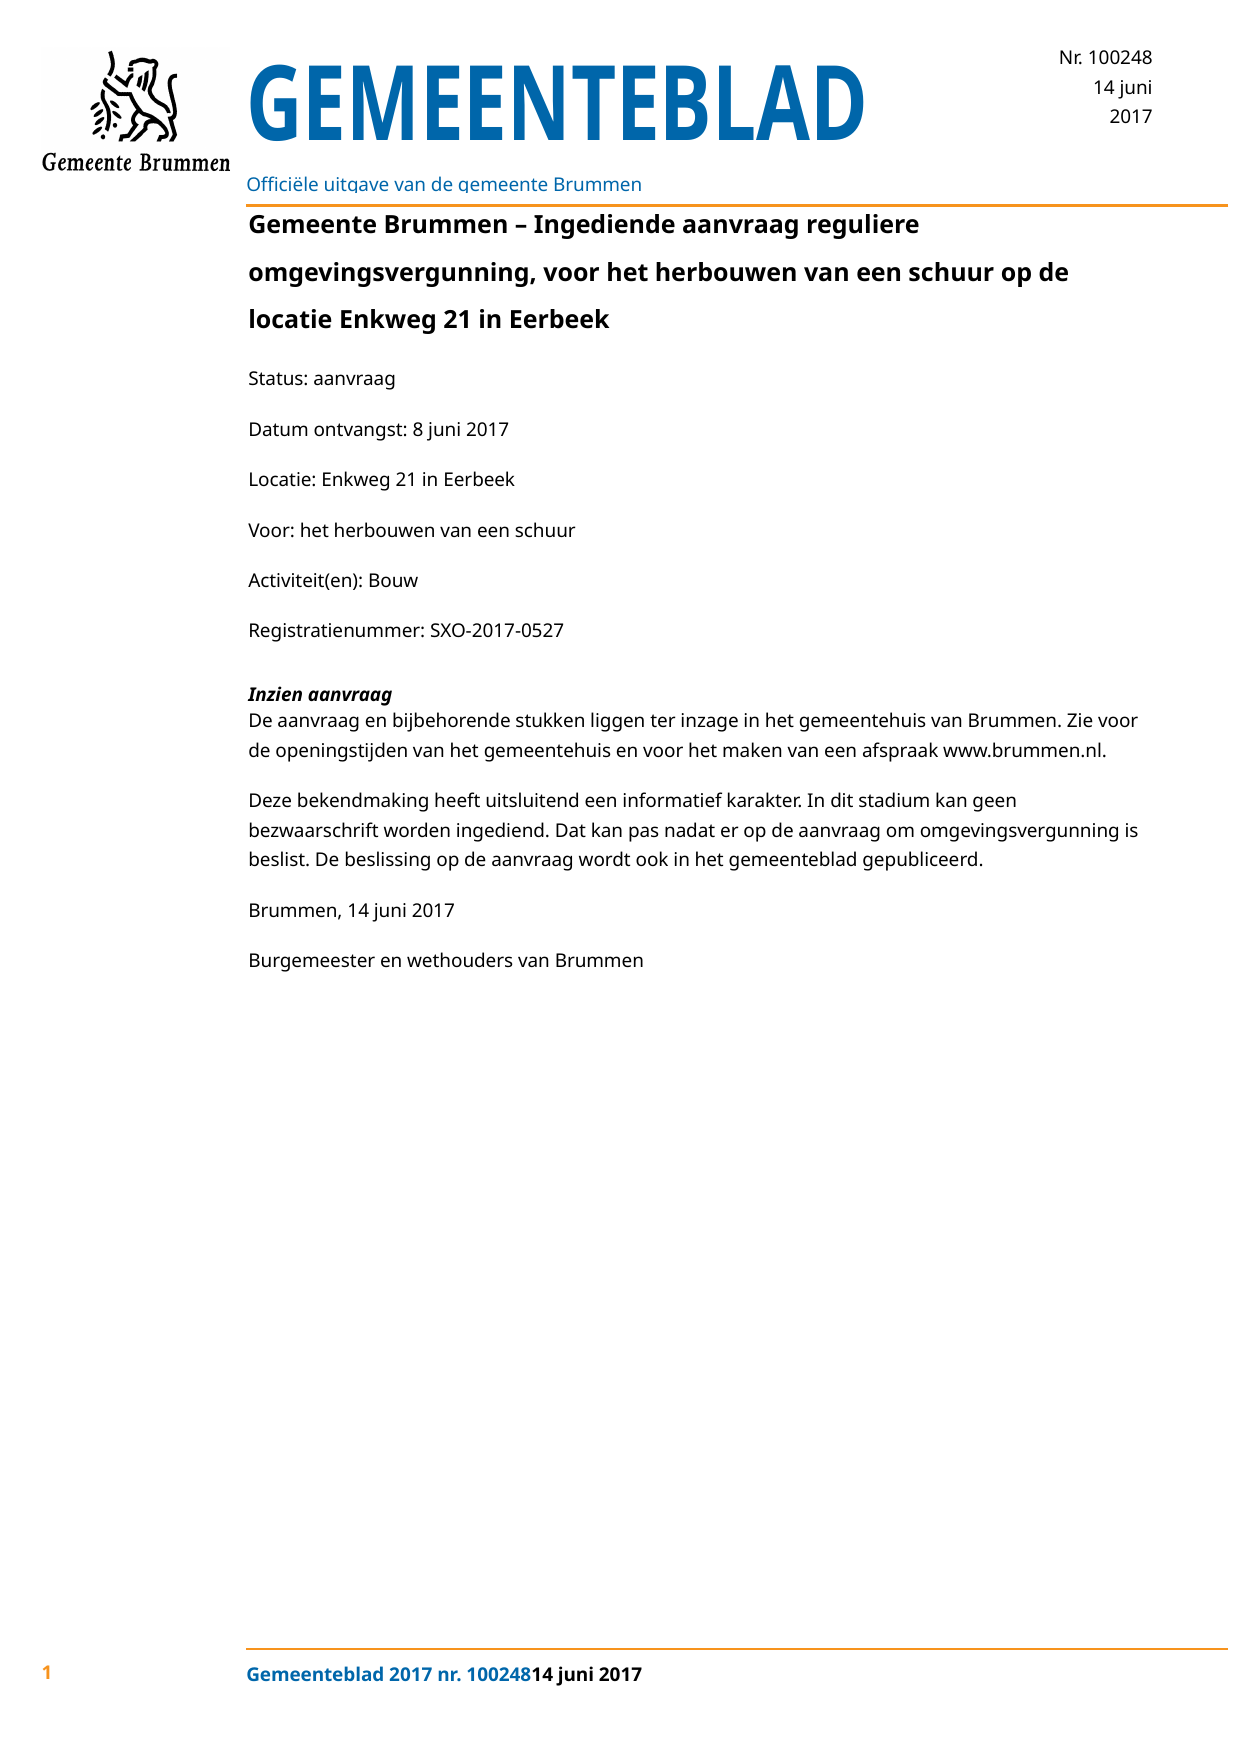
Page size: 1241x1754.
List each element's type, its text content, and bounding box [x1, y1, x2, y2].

text Datum ontvangst: 8 juni 2017 [248, 416, 1152, 442]
text De aanvraag en bijbehorende stukken liggen ter inzage in het gemeentehuis van Brummen. Zie voor de openingstijden van het gemeentehuis en voor het maken van een afspraak www.brummen.nl. [248, 707, 1152, 763]
text Status: aanvraag [248, 366, 1152, 391]
text Activiteit(en): Bouw [248, 567, 1152, 593]
picture [41, 47, 231, 172]
text Burgemeester en wethouders van Brummen [248, 947, 1152, 973]
text Brummen, 14 juni 2017 [248, 897, 1152, 923]
text Voor: het herbouwen van een schuur [248, 517, 1152, 542]
text Inzien aanvraag [248, 682, 1152, 707]
text Gemeente Brummen – Ingediende aanvraag reguliere omgevingsvergunning, voor het herbouwen van een schuur op de locatie Enkweg 21 in Eerbeek [248, 207, 1152, 336]
text Registratienummer: SXO-2017-0527 [248, 618, 1152, 643]
text Locatie: Enkweg 21 in Eerbeek [248, 466, 1152, 492]
text Deze bekendmaking heeft uitsluitend een informatief karakter. In dit stadium kan geen bezwaarschrift worden ingediend. Dat kan pas nadat er op de aanvraag om omgevingsvergunning is beslist. De beslissing op de aanvraag wordt ook in het gemeenteblad gepubliceerd. [248, 787, 1152, 872]
